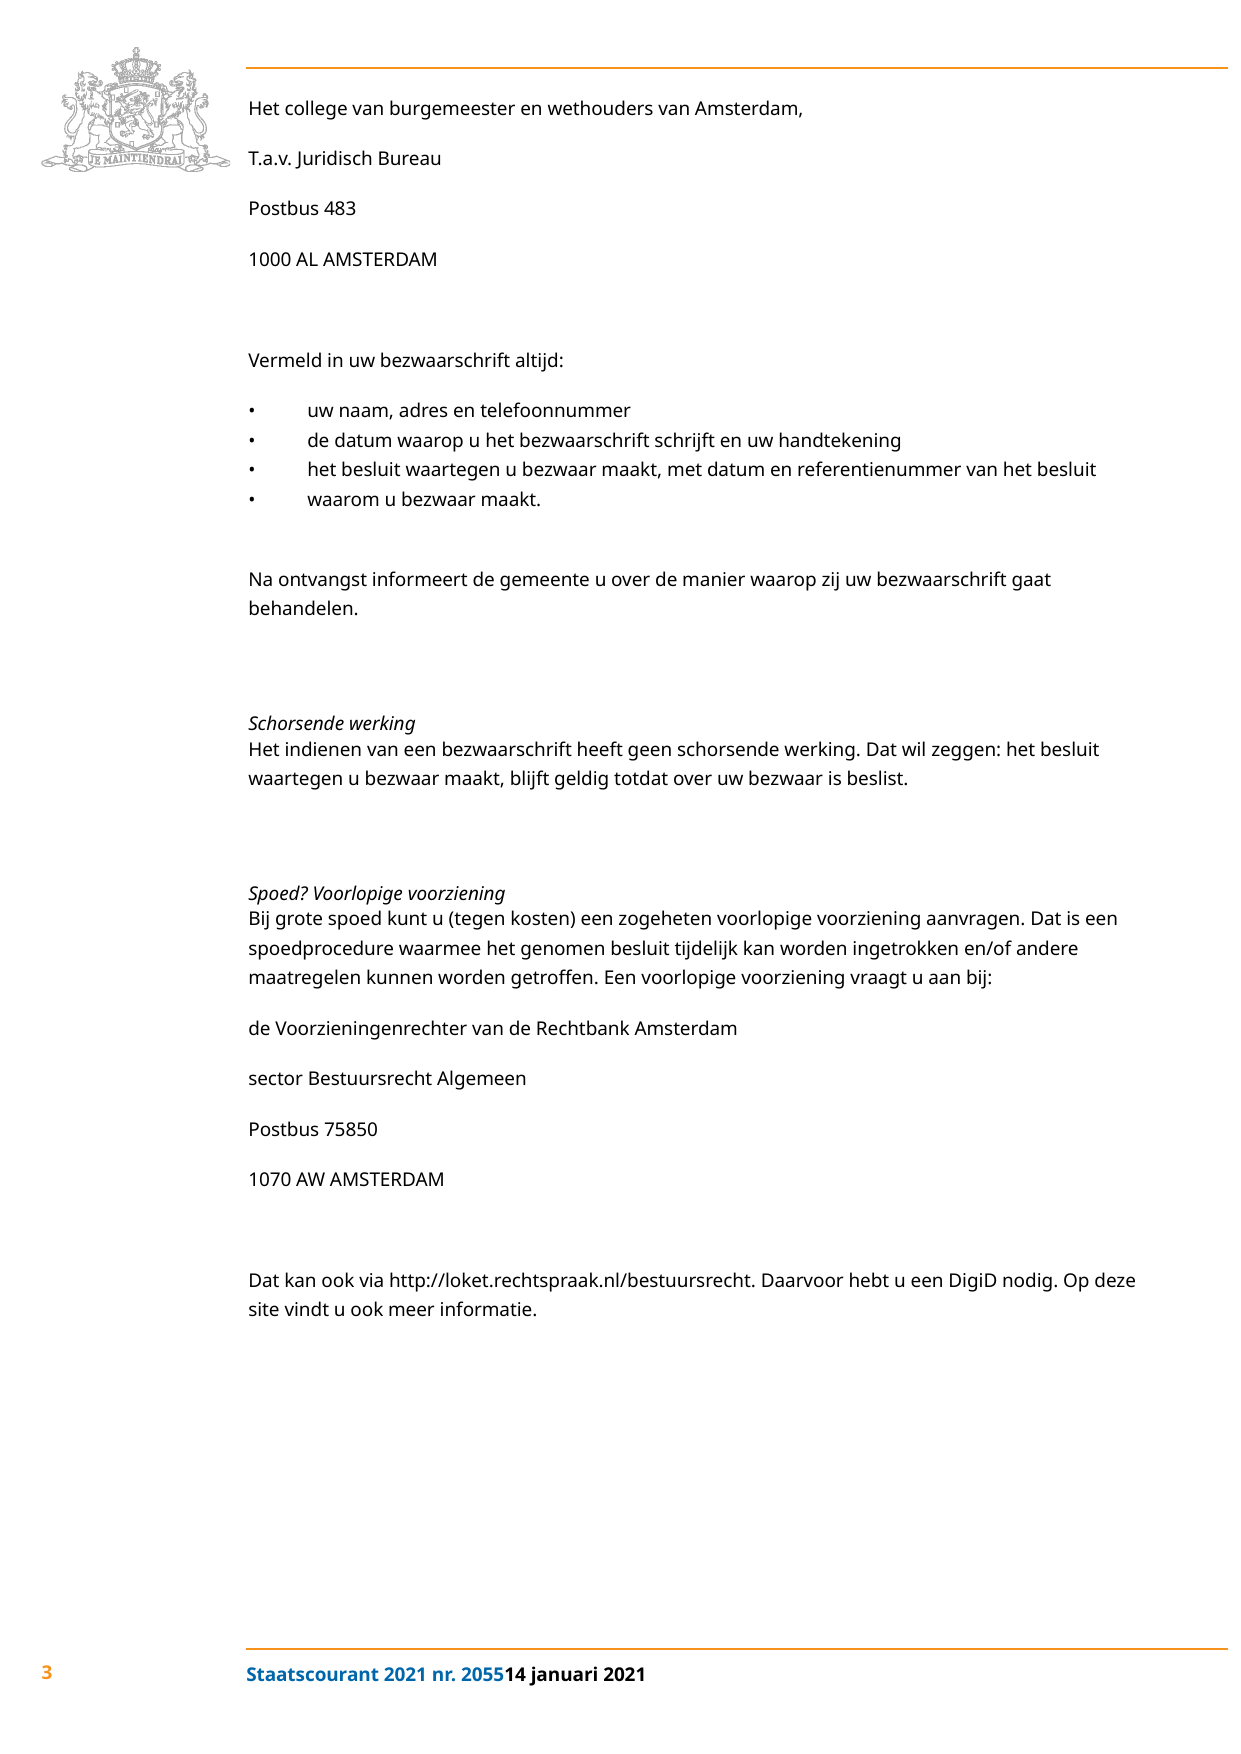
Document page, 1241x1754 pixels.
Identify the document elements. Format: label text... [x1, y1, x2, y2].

list uw naam, adres en telefoonnummer [248, 397, 1152, 423]
list het besluit waartegen u bezwaar maakt, met datum en referentienummer van het besluit [248, 456, 1152, 482]
text Spoed? Voorlopige voorziening [248, 880, 1152, 905]
text T.a.v. Juridisch Bureau [248, 145, 1152, 171]
text Het college van burgemeester en wethouders van Amsterdam, [248, 95, 1152, 121]
picture [41, 47, 231, 172]
text Het indienen van een bezwaarschrift heeft geen schorsende werking. Dat wil zeggen: het besluit waartegen u bezwaar maakt, blijft geldig totdat over uw bezwaar is beslist. [248, 736, 1152, 791]
text Vermeld in uw bezwaarschrift altijd: [248, 347, 1152, 373]
text de Voorzieningenrechter van de Rechtbank Amsterdam [248, 1015, 1152, 1041]
text Na ontvangst informeert de gemeente u over de manier waarop zij uw bezwaarschrift gaat behandelen. [248, 566, 1152, 621]
text Dat kan ook via http://loket.rechtspraak.nl/bestuursrecht. Daarvoor hebt u een DigiD nodig. Op deze site vindt u ook meer informatie. [248, 1267, 1152, 1322]
list waarom u bezwaar maakt. [248, 486, 1152, 512]
text Postbus 75850 [248, 1116, 1152, 1142]
text 1070 AW AMSTERDAM [248, 1166, 1152, 1192]
text Postbus 483 [248, 196, 1152, 221]
text sector Bestuursrecht Algemeen [248, 1065, 1152, 1091]
text Schorsende werking [248, 710, 1152, 736]
text 1000 AL AMSTERDAM [248, 246, 1152, 272]
text Bij grote spoed kunt u (tegen kosten) een zogeheten voorlopige voorziening aanvragen. Dat is een spoedprocedure waarmee het genomen besluit tijdelijk kan worden ingetrokken en/of andere maatregelen kunnen worden getroffen. Een voorlopige voorziening vraagt u aan bij: [248, 905, 1152, 990]
list de datum waarop u het bezwaarschrift schrijft en uw handtekening [248, 427, 1152, 453]
